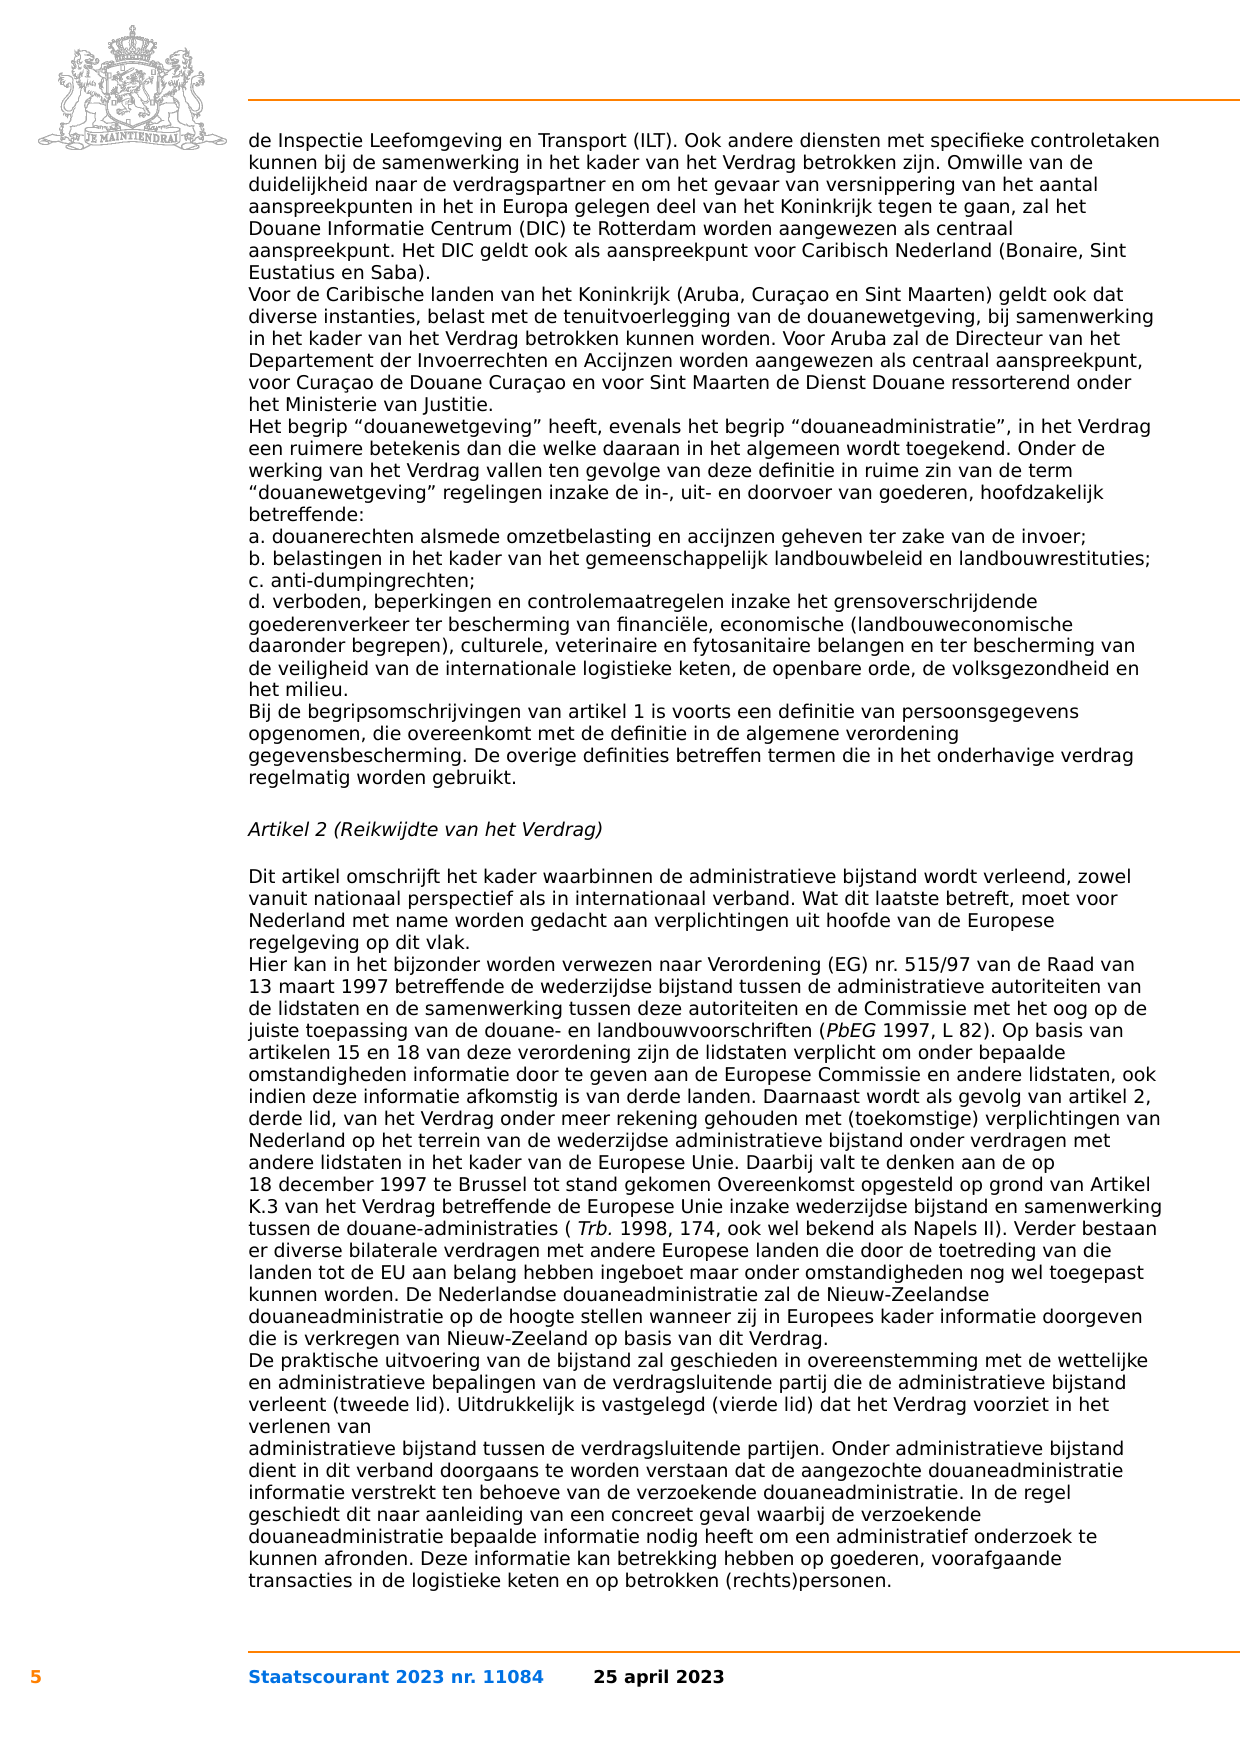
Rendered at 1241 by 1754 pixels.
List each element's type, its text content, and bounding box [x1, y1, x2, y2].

text administratieve bijstand tussen de verdragsluitende partijen. Onder administratieve bijstand dient in dit verband doorgaans te worden verstaan dat de aangezochte douaneadministratie informatie verstrekt ten behoeve van de verzoekende douaneadministratie. In de regel geschiedt dit naar aanleiding van een concreet geval waarbij de verzoekende douaneadministratie bepaalde informatie nodig heeft om een administratief onderzoek te kunnen afronden. Deze informatie kan betrekking hebben op goederen, voorafgaande transacties in de logistieke keten en op betrokken (rechts)personen. [248, 1438, 1163, 1592]
picture [38, 25, 227, 150]
text Dit artikel omschrijft het kader waarbinnen de administratieve bijstand wordt verleend, zowel vanuit nationaal perspectief als in internationaal verband. Wat dit laatste betreft, moet voor Nederland met name worden gedacht aan verplichtingen uit hoofde van de Europese regelgeving op dit vlak. [248, 866, 1163, 954]
text Bij de begripsomschrijvingen van artikel 1 is voorts een definitie van persoonsgegevens opgenomen, die overeenkomt met de definitie in de algemene verordening gegevensbescherming. De overige definities betreffen termen die in het onderhavige verdrag regelmatig worden gebruikt. [248, 701, 1163, 789]
text c. anti-dumpingrechten; [248, 569, 1163, 591]
text Het begrip “douanewetgeving” heeft, evenals het begrip “douaneadministratie”, in het Verdrag een ruimere betekenis dan die welke daaraan in het algemeen wordt toegekend. Onder de werking van het Verdrag vallen ten gevolge van deze definitie in ruime zin van de term “douanewetgeving” regelingen inzake de in-, uit- en doorvoer van goederen, hoofdzakelijk betreffende: [248, 416, 1163, 526]
text b. belastingen in het kader van het gemeenschappelijk landbouwbeleid en landbouwrestituties; [248, 547, 1163, 569]
text Voor de Caribische landen van het Koninkrijk (Aruba, Curaçao en Sint Maarten) geldt ook dat diverse instanties, belast met de tenuitvoerlegging van de douanewetgeving, bij samenwerking in het kader van het Verdrag betrokken kunnen worden. Voor Aruba zal de Directeur van het Departement der Invoerrechten en Accijnzen worden aangewezen als centraal aanspreekpunt, voor Curaçao de Douane Curaçao en voor Sint Maarten de Dienst Douane ressorterend onder het Ministerie van Justitie. [248, 284, 1163, 416]
text a. douanerechten alsmede omzetbelasting en accijnzen geheven ter zake van de invoer; [248, 526, 1163, 547]
subtitle Artikel 2 (Reikwijdte van het Verdrag) [248, 819, 1163, 841]
text De praktische uitvoering van de bijstand zal geschieden in overeenstemming met de wettelijke en administratieve bepalingen van de verdragsluitende partij die de administratieve bijstand verleent (tweede lid). Uitdrukkelijk is vastgelegd (vierde lid) dat het Verdrag voorziet in het verlenen van [248, 1350, 1163, 1438]
text d. verboden, beperkingen en controlemaatregelen inzake het grensoverschrijdende goederenverkeer ter bescherming van financiële, economische (landbouweconomische daaronder begrepen), culturele, veterinaire en fytosanitaire belangen en ter bescherming van de veiligheid van de internationale logistieke keten, de openbare orde, de volksgezondheid en het milieu. [248, 591, 1163, 701]
text de Inspectie Leefomgeving en Transport (ILT). Ook andere diensten met specifieke controletaken kunnen bij de samenwerking in het kader van het Verdrag betrokken zijn. Omwille van de duidelijkheid naar de verdragspartner en om het gevaar van versnippering van het aantal aanspreekpunten in het in Europa gelegen deel van het Koninkrijk tegen te gaan, zal het Douane Informatie Centrum (DIC) te Rotterdam worden aangewezen als centraal aanspreekpunt. Het DIC geldt ook als aanspreekpunt voor Caribisch Nederland (Bonaire, Sint Eustatius en Saba). [248, 130, 1163, 284]
text Hier kan in het bijzonder worden verwezen naar Verordening (EG) nr. 515/97 van de Raad van 13 maart 1997 betreffende de wederzijdse bijstand tussen de administratieve autoriteiten van de lidstaten en de samenwerking tussen deze autoriteiten en de Commissie met het oog op de juiste toepassing van de douane- en landbouwvoorschriften (PbEG 1997, L 82). Op basis van artikelen 15 en 18 van deze verordening zijn de lidstaten verplicht om onder bepaalde omstandigheden informatie door te geven aan de Europese Commissie en andere lidstaten, ook indien deze informatie afkomstig is van derde landen. Daarnaast wordt als gevolg van artikel 2, derde lid, van het Verdrag onder meer rekening gehouden met (toekomstige) verplichtingen van Nederland op het terrein van de wederzijdse administratieve bijstand onder verdragen met andere lidstaten in het kader van de Europese Unie. Daarbij valt te denken aan de op 18 december 1997 te Brussel tot stand gekomen Overeenkomst opgesteld op grond van Artikel K.3 van het Verdrag betreffende de Europese Unie inzake wederzijdse bijstand en samenwerking tussen de douane-administraties ( Trb. 1998, 174, ook wel bekend als Napels II). Verder bestaan er diverse bilaterale verdragen met andere Europese landen die door de toetreding van die landen tot de EU aan belang hebben ingeboet maar onder omstandigheden nog wel toegepast kunnen worden. De Nederlandse douaneadministratie zal de Nieuw-Zeelandse douaneadministratie op de hoogte stellen wanneer zij in Europees kader informatie doorgeven die is verkregen van Nieuw-Zeeland op basis van dit Verdrag. [248, 954, 1163, 1350]
